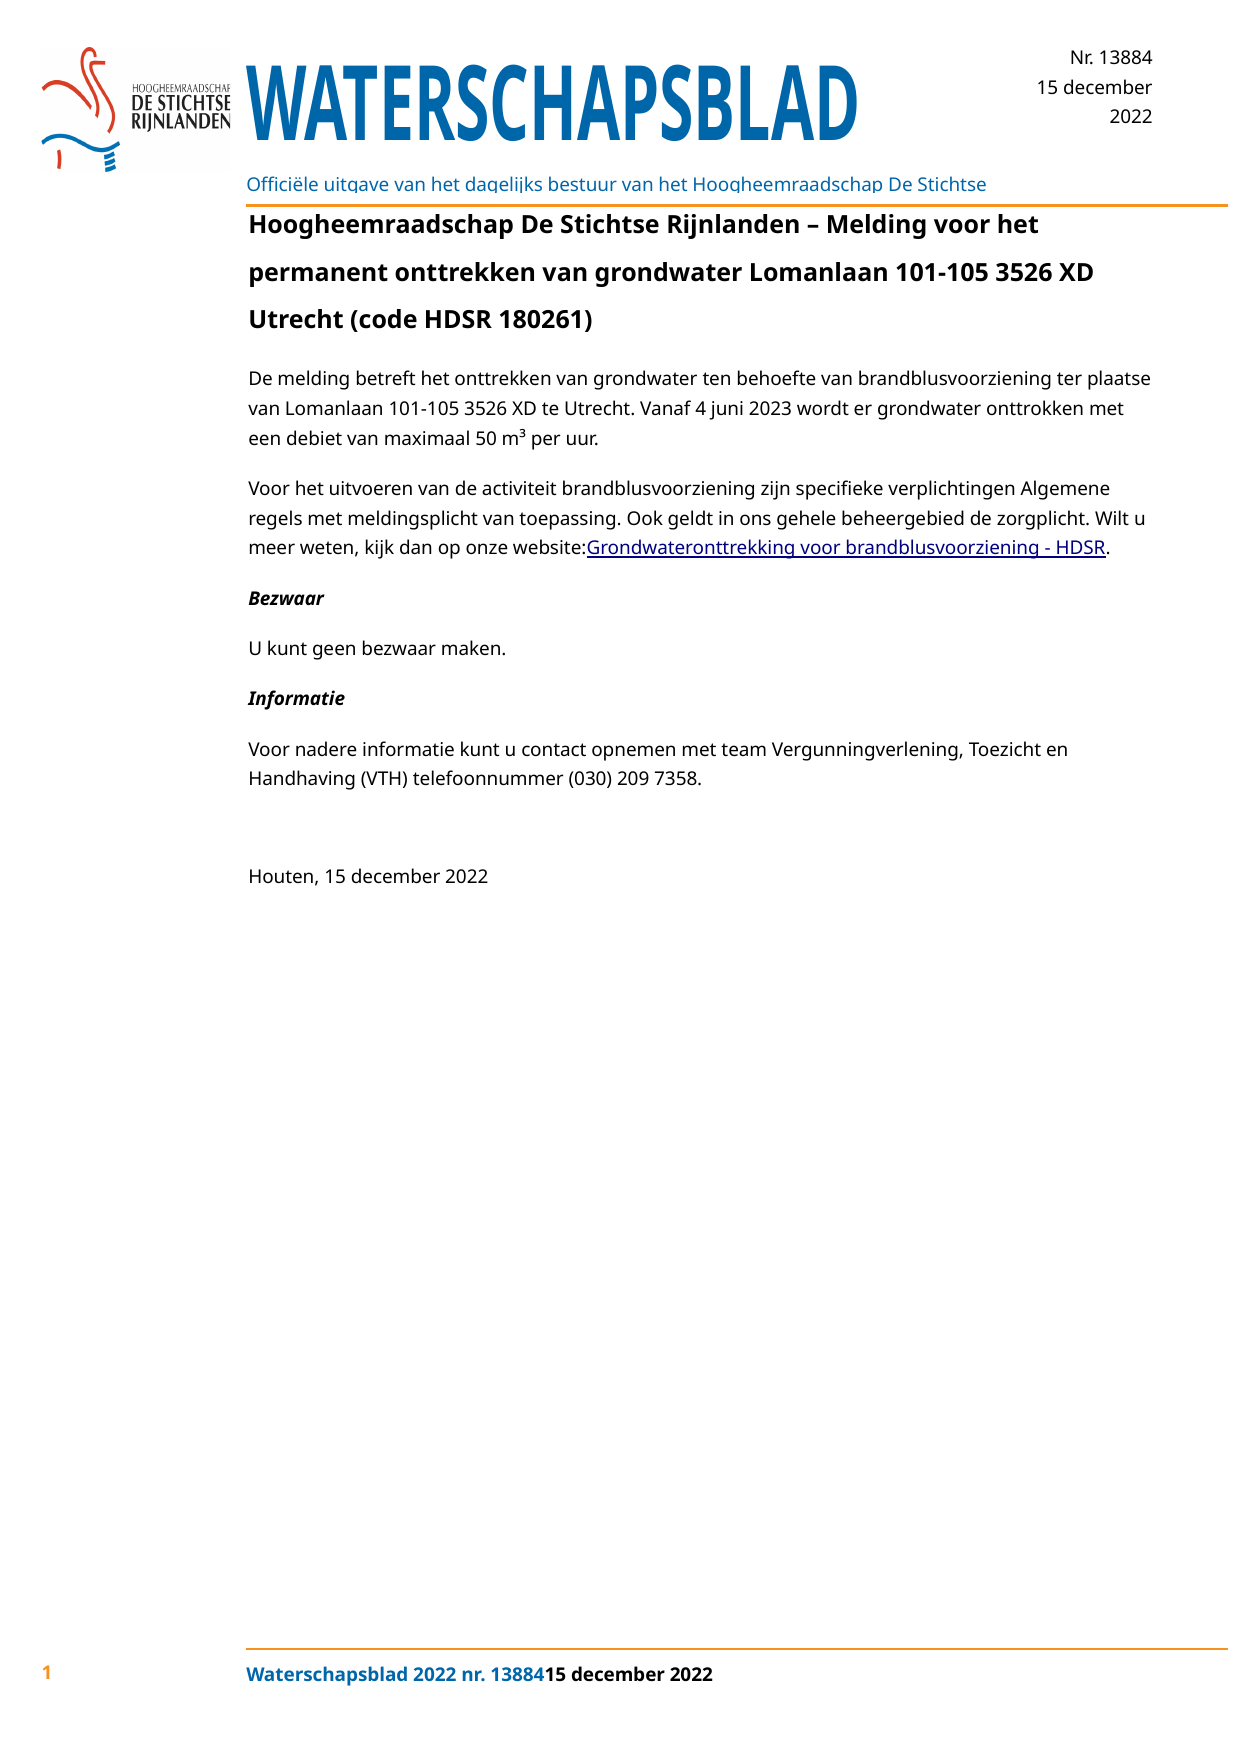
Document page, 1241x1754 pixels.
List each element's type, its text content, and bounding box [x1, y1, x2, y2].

text Bezwaar [248, 585, 1152, 610]
text Voor nadere informatie kunt u contact opnemen met team Vergunningverlening, Toezicht en Handhaving (VTH) telefoonnummer (030) 209 7358. [248, 736, 1152, 791]
text Voor het uitvoeren van de activiteit brandblusvoorziening zijn specifieke verplichtingen Algemene regels met meldingsplicht van toepassing. Ook geldt in ons gehele beheergebied de zorgplicht. Wilt u meer weten, kijk dan op onze website:Grondwateronttrekking voor brandblusvoorziening - HDSR. [248, 475, 1152, 560]
text U kunt geen bezwaar maken. [248, 635, 1152, 661]
picture [41, 47, 231, 172]
text Hoogheemraadschap De Stichtse Rijnlanden – Melding voor het permanent onttrekken van grondwater Lomanlaan 101-105 3526 XD Utrecht (code HDSR 180261) [248, 207, 1152, 336]
text Informatie [248, 686, 1152, 711]
text De melding betreft het onttrekken van grondwater ten behoefte van brandblusvoorziening ter plaatse van Lomanlaan 101-105 3526 XD te Utrecht. Vanaf 4 juni 2023 wordt er grondwater onttrokken met een debiet van maximaal 50 m³ per uur. [248, 366, 1152, 450]
text Houten, 15 december 2022 [248, 864, 1152, 889]
